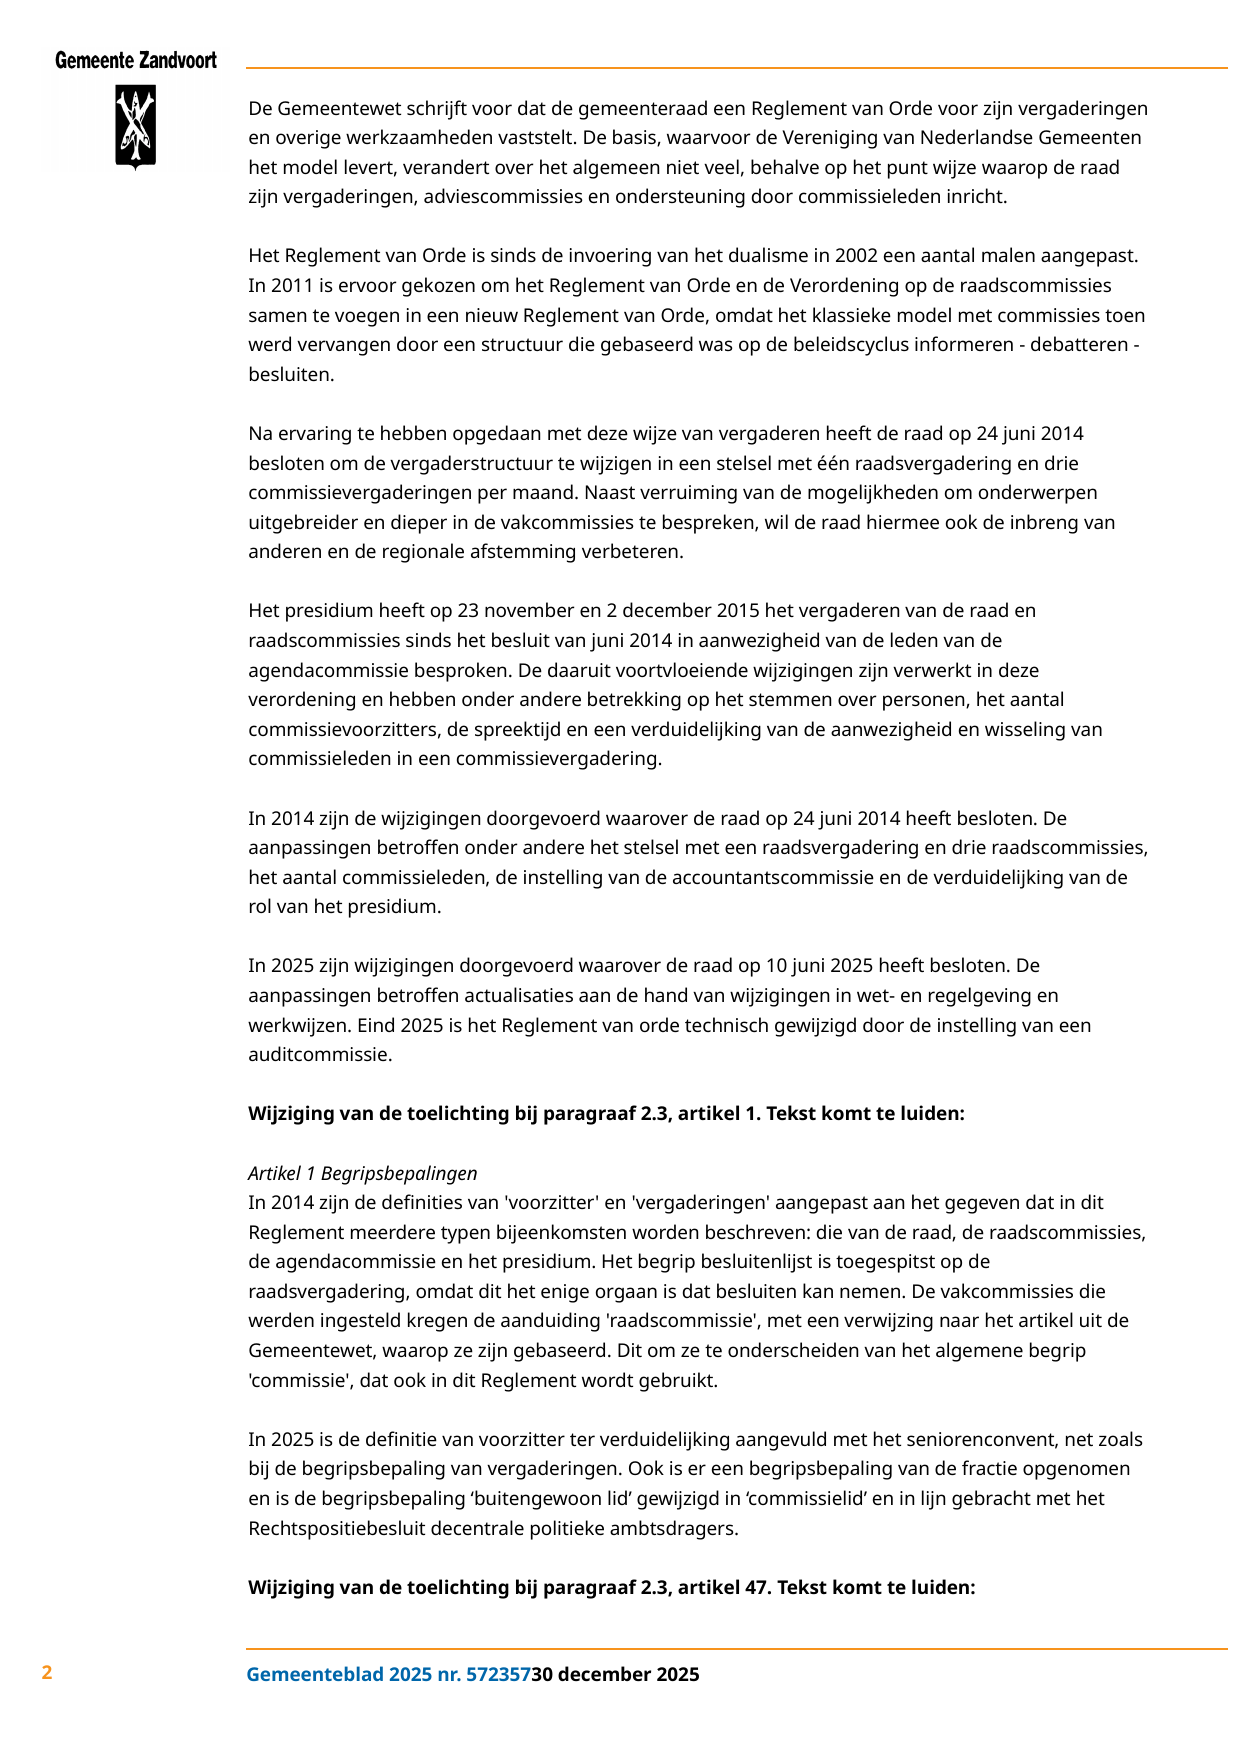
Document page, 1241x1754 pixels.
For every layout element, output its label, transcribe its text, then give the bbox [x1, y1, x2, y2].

text Artikel 1 Begripsbepalingen [248, 1160, 1152, 1186]
text In 2014 zijn de definities van 'voorzitter' en 'vergaderingen' aangepast aan het gegeven dat in dit Reglement meerdere typen bijeenkomsten worden beschreven: die van de raad, de raadscommissies, de agendacommissie en het presidium. Het begrip besluitenlijst is toegespitst op de raadsvergadering, omdat dit het enige orgaan is dat besluiten kan nemen. De vakcommissies die werden ingesteld kregen de aanduiding 'raadscommissie', met een verwijzing naar het artikel uit de Gemeentewet, waarop ze zijn gebaseerd. Dit om ze te onderscheiden van het algemene begrip 'commissie', dat ook in dit Reglement wordt gebruikt. [248, 1189, 1152, 1393]
text Het presidium heeft op 23 november en 2 december 2015 het vergaderen van de raad en raadscommissies sinds het besluit van juni 2014 in aanwezigheid van de leden van de agendacommissie besproken. De daaruit voortvloeiende wijzigingen zijn verwerkt in deze verordening en hebben onder andere betrekking op het stemmen over personen, het aantal commissievoorzitters, de spreektijd en een verduidelijking van de aanwezigheid en wisseling van commissieleden in een commissievergadering. [248, 598, 1152, 771]
text In 2014 zijn de wijzigingen doorgevoerd waarover de raad op 24 juni 2014 heeft besloten. De aanpassingen betroffen onder andere het stelsel met een raadsvergadering en drie raadscommissies, het aantal commissieleden, de instelling van de accountantscommissie en de verduidelijking van de rol van het presidium. [248, 805, 1152, 919]
text Het Reglement van Orde is sinds de invoering van het dualisme in 2002 een aantal malen aangepast. In 2011 is ervoor gekozen om het Reglement van Orde en de Verordening op de raadscommissies samen te voegen in een nieuw Reglement van Orde, omdat het klassieke model met commissies toen werd vervangen door een structuur die gebaseerd was op de beleidscyclus informeren - debatteren - besluiten. [248, 243, 1152, 387]
text Na ervaring te hebben opgedaan met deze wijze van vergaderen heeft de raad op 24 juni 2014 besloten om de vergaderstructuur te wijzigen in een stelsel met één raadsvergadering en drie commissievergaderingen per maand. Naast verruiming van de mogelijkheden om onderwerpen uitgebreider en dieper in de vakcommissies te bespreken, wil de raad hiermee ook de inbreng van anderen en de regionale afstemming verbeteren. [248, 420, 1152, 564]
text Wijziging van de toelichting bij paragraaf 2.3, artikel 1. Tekst komt te luiden: [248, 1101, 1152, 1126]
text Wijziging van de toelichting bij paragraaf 2.3, artikel 47. Tekst komt te luiden: [248, 1574, 1152, 1600]
picture [41, 47, 231, 172]
text In 2025 zijn wijzigingen doorgevoerd waarover de raad op 10 juni 2025 heeft besloten. De aanpassingen betroffen actualisaties aan de hand van wijzigingen in wet- en regelgeving en werkwijzen. Eind 2025 is het Reglement van orde technisch gewijzigd door de instelling van een auditcommissie. [248, 953, 1152, 1067]
text In 2025 is de definitie van voorzitter ter verduidelijking aangevuld met het seniorenconvent, net zoals bij de begripsbepaling van vergaderingen. Ook is er een begripsbepaling van de fractie opgenomen en is de begripsbepaling ‘buitengewoon lid’ gewijzigd in ‘commissielid’ en in lijn gebracht met het Rechtspositiebesluit decentrale politieke ambtsdragers. [248, 1426, 1152, 1541]
text De Gemeentewet schrijft voor dat de gemeenteraad een Reglement van Orde voor zijn vergaderingen en overige werkzaamheden vaststelt. De basis, waarvoor de Vereniging van Nederlandse Gemeenten het model levert, verandert over het algemeen niet veel, behalve op het punt wijze waarop de raad zijn vergaderingen, adviescommissies en ondersteuning door commissieleden inricht. [248, 95, 1152, 209]
